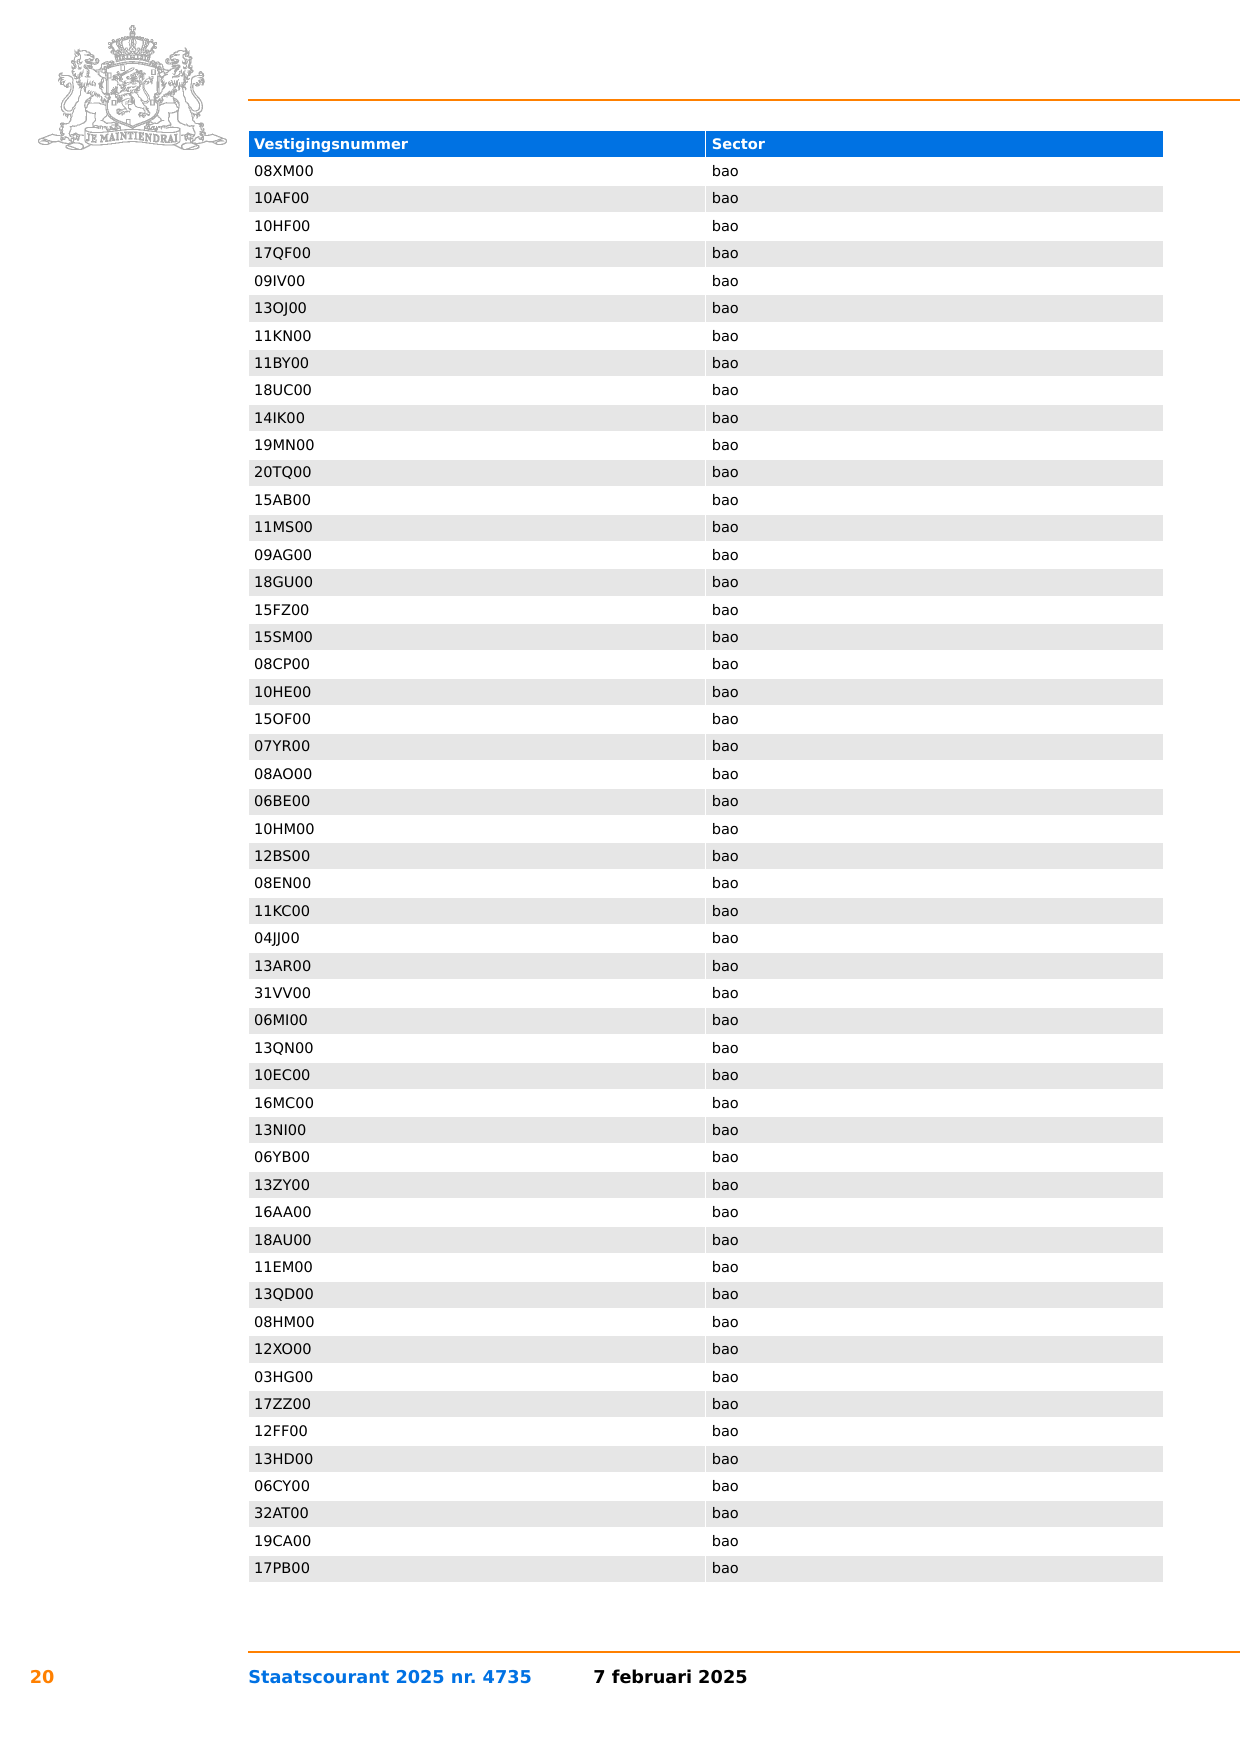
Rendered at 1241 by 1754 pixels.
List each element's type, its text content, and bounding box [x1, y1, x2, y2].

table_cell bao [706, 1035, 1163, 1061]
table_cell 11EM00 [249, 1254, 705, 1281]
table_cell 13QD00 [249, 1282, 705, 1308]
table_cell 10EC00 [249, 1063, 705, 1089]
table_cell bao [706, 734, 1163, 760]
table_cell bao [706, 624, 1163, 650]
table_cell bao [706, 323, 1163, 349]
table_cell 18AU00 [249, 1227, 705, 1253]
table_cell 15FZ00 [249, 597, 705, 623]
table_cell bao [706, 487, 1163, 513]
table_cell bao [706, 432, 1163, 459]
table_cell bao [706, 980, 1163, 1007]
table_cell bao [706, 1364, 1163, 1390]
table_cell 10HE00 [249, 679, 705, 705]
table_cell 10HM00 [249, 816, 705, 842]
table_cell bao [706, 1282, 1163, 1308]
table_cell bao [706, 405, 1163, 431]
table_cell 13NI00 [249, 1117, 705, 1143]
table_cell 18UC00 [249, 378, 705, 404]
table_cell 12FF00 [249, 1419, 705, 1445]
table_cell 12BS00 [249, 843, 705, 869]
table_cell 08HM00 [249, 1309, 705, 1335]
table_cell bao [706, 1556, 1163, 1582]
table_cell 31VV00 [249, 980, 705, 1007]
table_cell bao [706, 1501, 1163, 1527]
table_cell 15SM00 [249, 624, 705, 650]
table_cell 20TQ00 [249, 460, 705, 486]
table_cell bao [706, 378, 1163, 404]
table_cell 17QF00 [249, 241, 705, 267]
table_cell 19MN00 [249, 432, 705, 459]
table_cell bao [706, 1391, 1163, 1417]
table_cell bao [706, 925, 1163, 952]
table_cell 13QN00 [249, 1035, 705, 1061]
table_cell 16AA00 [249, 1199, 705, 1226]
table_cell 15OF00 [249, 706, 705, 733]
table_cell bao [706, 1473, 1163, 1500]
table_cell bao [706, 569, 1163, 596]
table_cell bao [706, 1199, 1163, 1226]
table_cell bao [706, 268, 1163, 294]
table_cell bao [706, 186, 1163, 212]
table_cell bao [706, 1528, 1163, 1554]
table_cell bao [706, 1117, 1163, 1143]
table_cell bao [706, 1008, 1163, 1034]
table_cell 18GU00 [249, 569, 705, 596]
table_cell 15AB00 [249, 487, 705, 513]
table_cell bao [706, 679, 1163, 705]
table_cell bao [706, 871, 1163, 897]
table_cell 07YR00 [249, 734, 705, 760]
table_cell 17ZZ00 [249, 1391, 705, 1417]
table_cell bao [706, 1419, 1163, 1445]
table_cell 08EN00 [249, 871, 705, 897]
table_cell bao [706, 241, 1163, 267]
table_cell 09AG00 [249, 542, 705, 568]
table_cell bao [706, 597, 1163, 623]
table_cell 06MI00 [249, 1008, 705, 1034]
table_cell bao [706, 651, 1163, 678]
table_cell 10AF00 [249, 186, 705, 212]
table_cell 13AR00 [249, 953, 705, 979]
table_cell 04JJ00 [249, 925, 705, 952]
table_cell bao [706, 1145, 1163, 1171]
table_cell bao [706, 706, 1163, 733]
table_cell 14IK00 [249, 405, 705, 431]
table_cell 13OJ00 [249, 295, 705, 322]
table_cell 11KC00 [249, 898, 705, 924]
table_cell bao [706, 460, 1163, 486]
table_cell bao [706, 542, 1163, 568]
table_cell 06CY00 [249, 1473, 705, 1500]
table_cell bao [706, 515, 1163, 541]
table_cell 08AO00 [249, 761, 705, 787]
table_cell 19CA00 [249, 1528, 705, 1554]
table_cell 11MS00 [249, 515, 705, 541]
table_cell bao [706, 1336, 1163, 1363]
table_cell 08CP00 [249, 651, 705, 678]
table_cell bao [706, 1063, 1163, 1089]
table_cell 13HD00 [249, 1446, 705, 1472]
table_cell 16MC00 [249, 1090, 705, 1116]
table_cell 10HF00 [249, 213, 705, 239]
table_cell bao [706, 1090, 1163, 1116]
table_cell 08XM00 [249, 158, 705, 185]
table_cell bao [706, 953, 1163, 979]
table_cell 06BE00 [249, 789, 705, 815]
table_cell bao [706, 1309, 1163, 1335]
table_cell bao [706, 1254, 1163, 1281]
table_cell 13ZY00 [249, 1172, 705, 1198]
table_cell 32AT00 [249, 1501, 705, 1527]
table_header Vestigingsnummer [249, 131, 705, 157]
table_cell bao [706, 843, 1163, 869]
table_cell bao [706, 1227, 1163, 1253]
table_header Sector [706, 131, 1163, 157]
picture [38, 25, 227, 150]
table_cell 06YB00 [249, 1145, 705, 1171]
table_cell 09IV00 [249, 268, 705, 294]
table_cell bao [706, 213, 1163, 239]
table_cell 11KN00 [249, 323, 705, 349]
table_cell bao [706, 350, 1163, 376]
table_cell bao [706, 816, 1163, 842]
table_cell bao [706, 158, 1163, 185]
table_cell bao [706, 295, 1163, 322]
table_cell 12XO00 [249, 1336, 705, 1363]
table_cell bao [706, 1446, 1163, 1472]
table_cell 03HG00 [249, 1364, 705, 1390]
table_cell 17PB00 [249, 1556, 705, 1582]
table_cell bao [706, 898, 1163, 924]
table_cell bao [706, 761, 1163, 787]
table_cell bao [706, 1172, 1163, 1198]
table_cell bao [706, 789, 1163, 815]
table_cell 11BY00 [249, 350, 705, 376]
